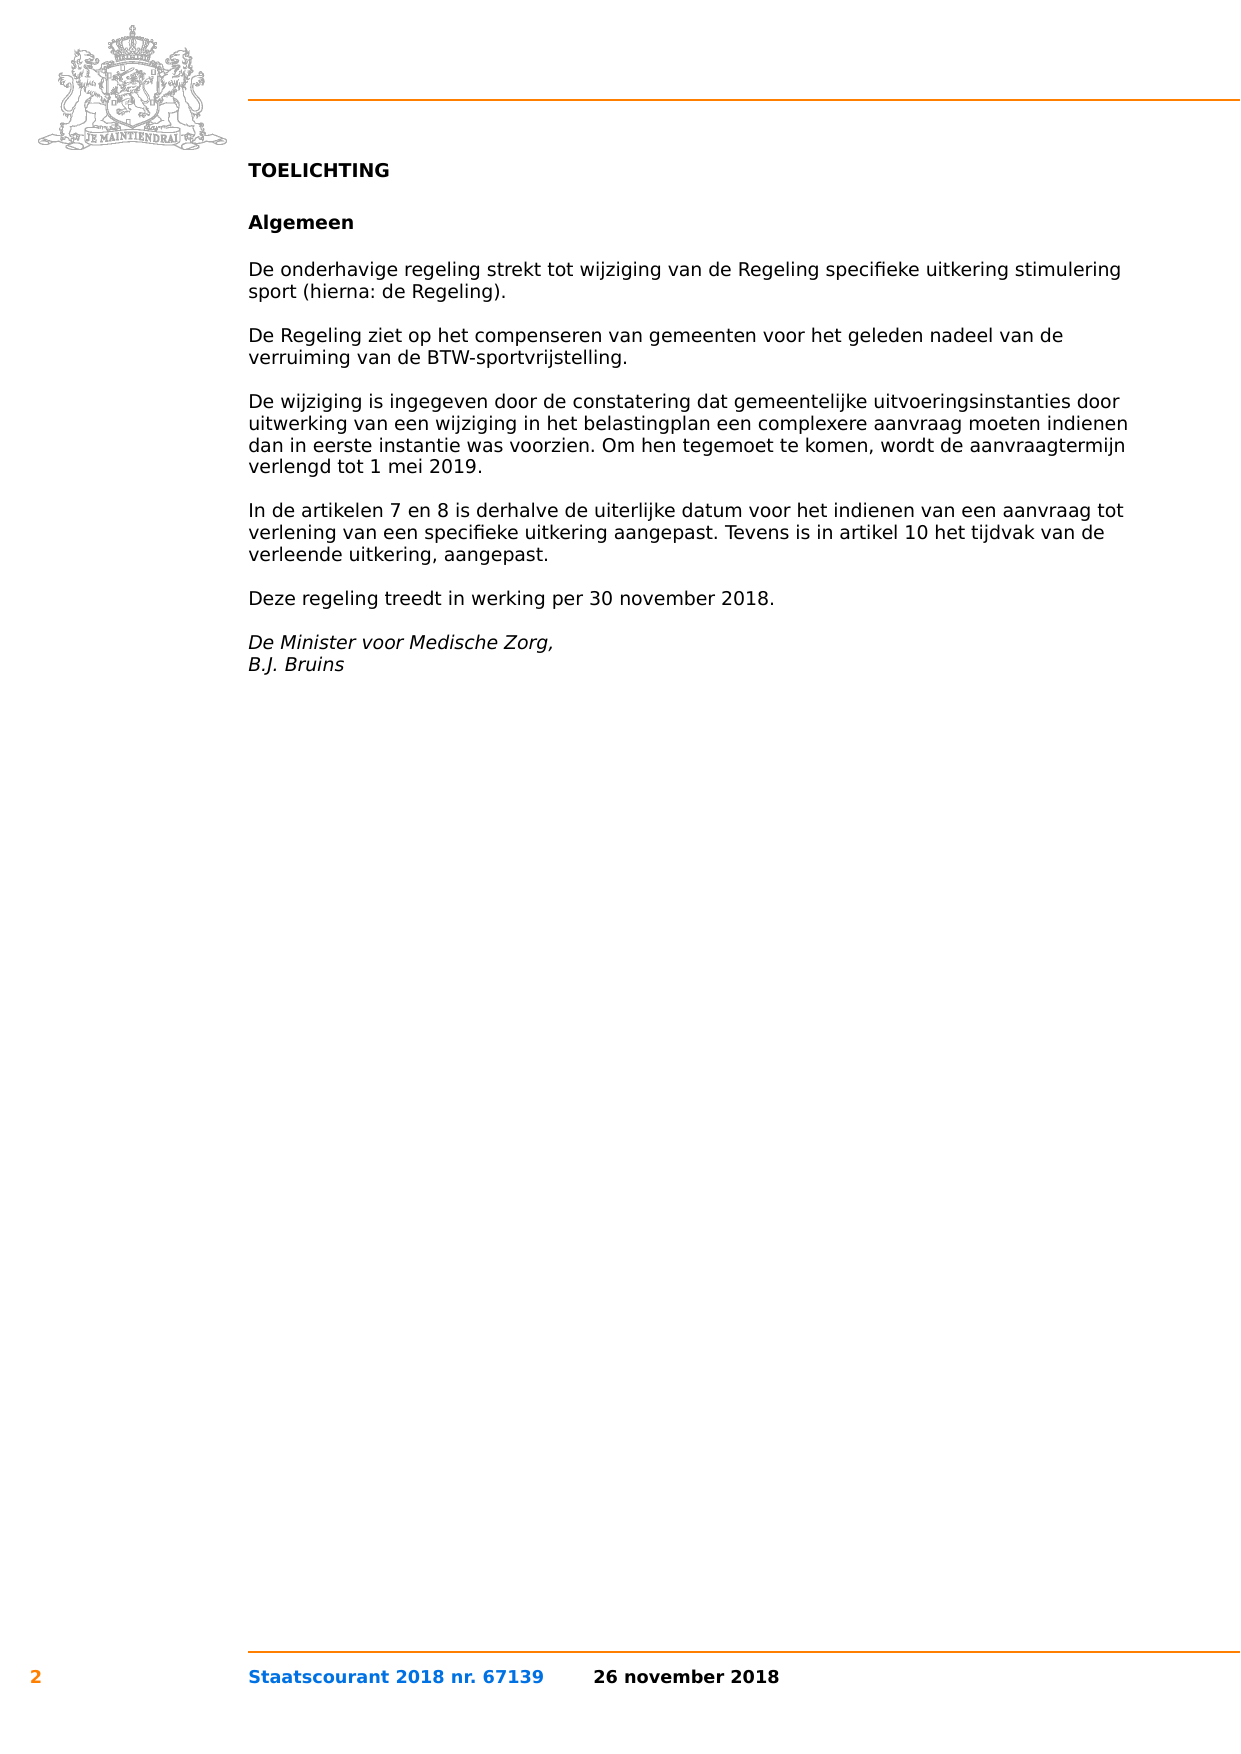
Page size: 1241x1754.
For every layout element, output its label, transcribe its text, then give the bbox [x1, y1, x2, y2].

text De Minister voor Medische Zorg, B.J. Bruins [248, 632, 1163, 676]
subtitle TOELICHTING [248, 160, 1163, 182]
text De wijziging is ingegeven door de constatering dat gemeentelijke uitvoeringsinstanties door uitwerking van een wijziging in het belastingplan een complexere aanvraag moeten indienen dan in eerste instantie was voorzien. Om hen tegemoet te komen, wordt de aanvraagtermijn verlengd tot 1 mei 2019. [248, 391, 1163, 478]
picture [38, 25, 227, 150]
text De Regeling ziet op het compenseren van gemeenten voor het geleden nadeel van de verruiming van de BTW-sportvrijstelling. [248, 325, 1163, 369]
text Deze regeling treedt in werking per 30 november 2018. [248, 588, 1163, 610]
text De onderhavige regeling strekt tot wijziging van de Regeling specifieke uitkering stimulering sport (hierna: de Regeling). [248, 259, 1163, 303]
subtitle Algemeen [248, 212, 1163, 234]
text In de artikelen 7 en 8 is derhalve de uiterlijke datum voor het indienen van een aanvraag tot verlening van een specifieke uitkering aangepast. Tevens is in artikel 10 het tijdvak van de verleende uitkering, aangepast. [248, 500, 1163, 566]
